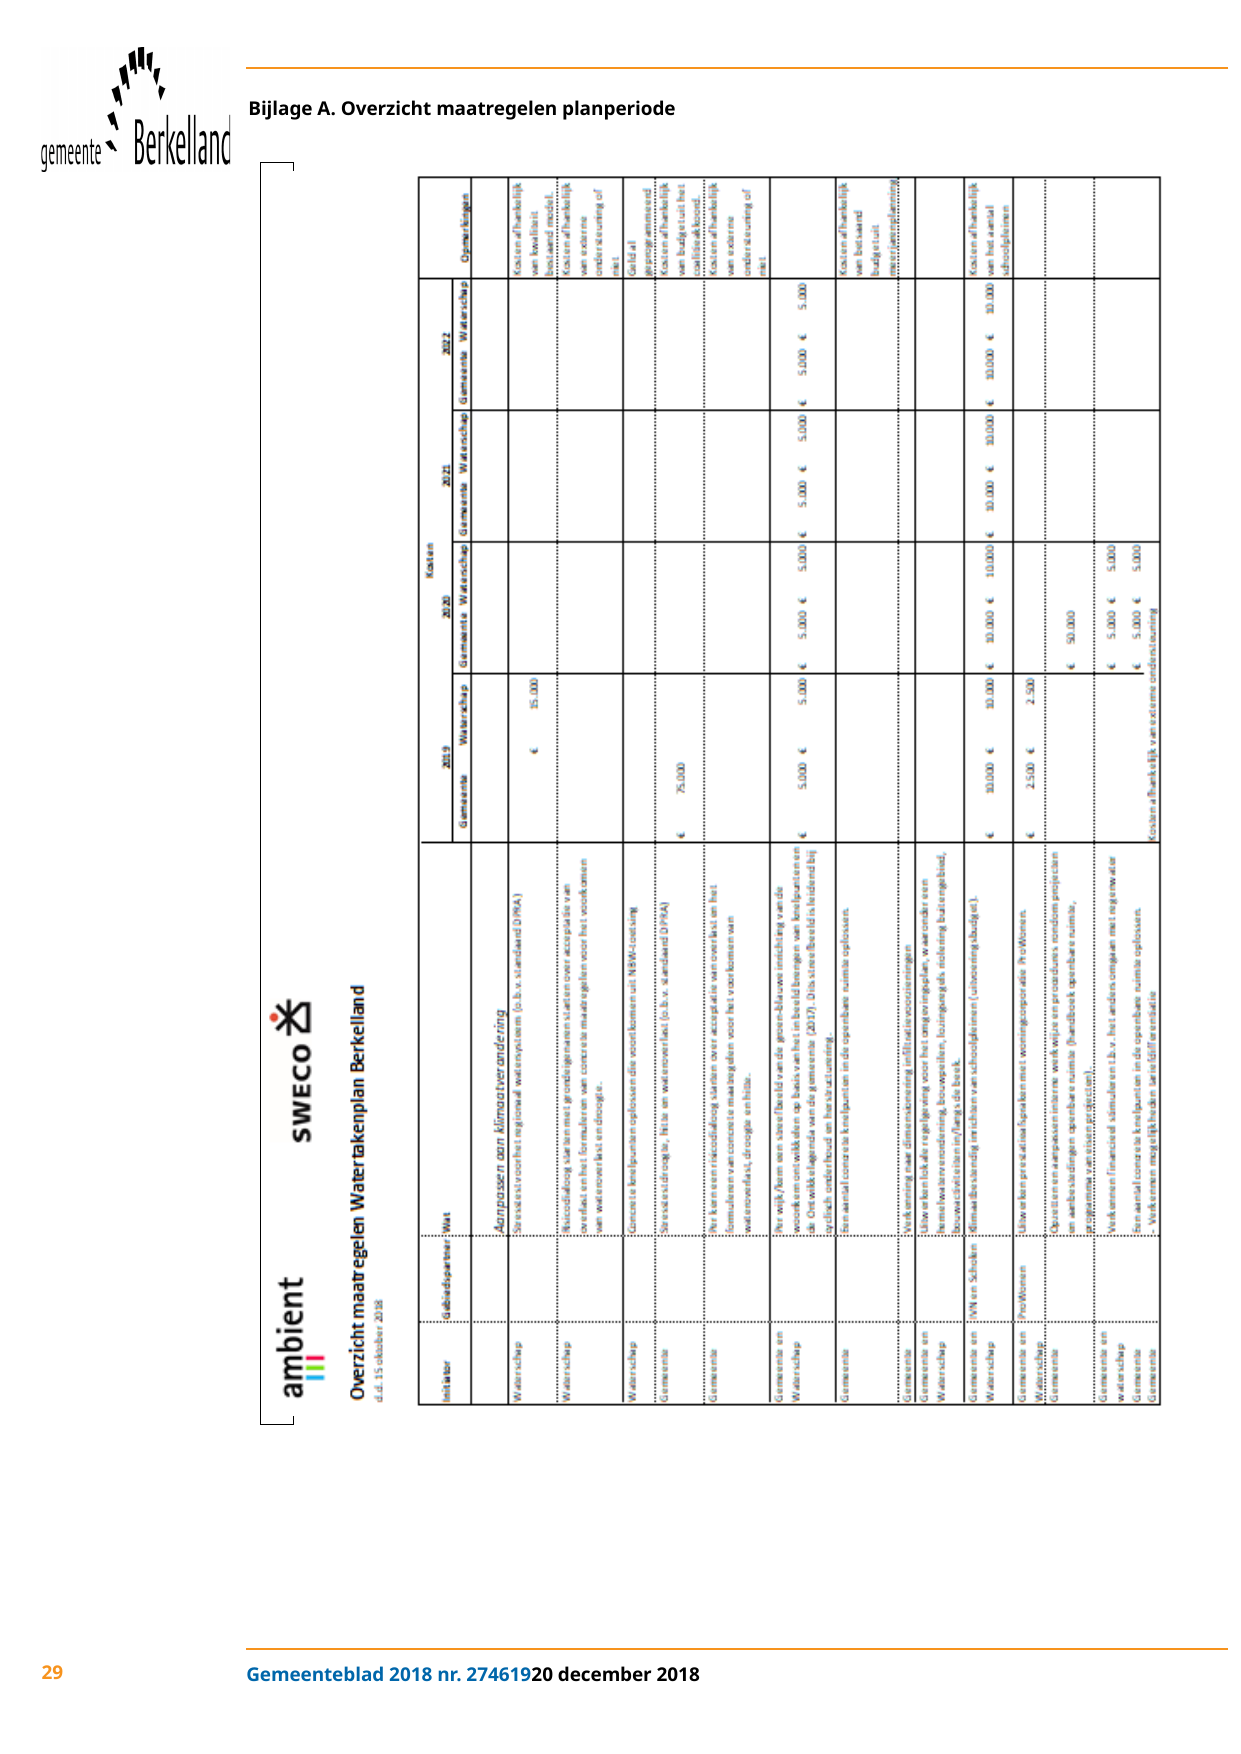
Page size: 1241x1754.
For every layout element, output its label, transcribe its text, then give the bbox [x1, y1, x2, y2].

picture [41, 47, 231, 172]
text Bijlage A. Overzicht maatregelen planperiode [248, 95, 1152, 121]
picture [268, 171, 1173, 1416]
